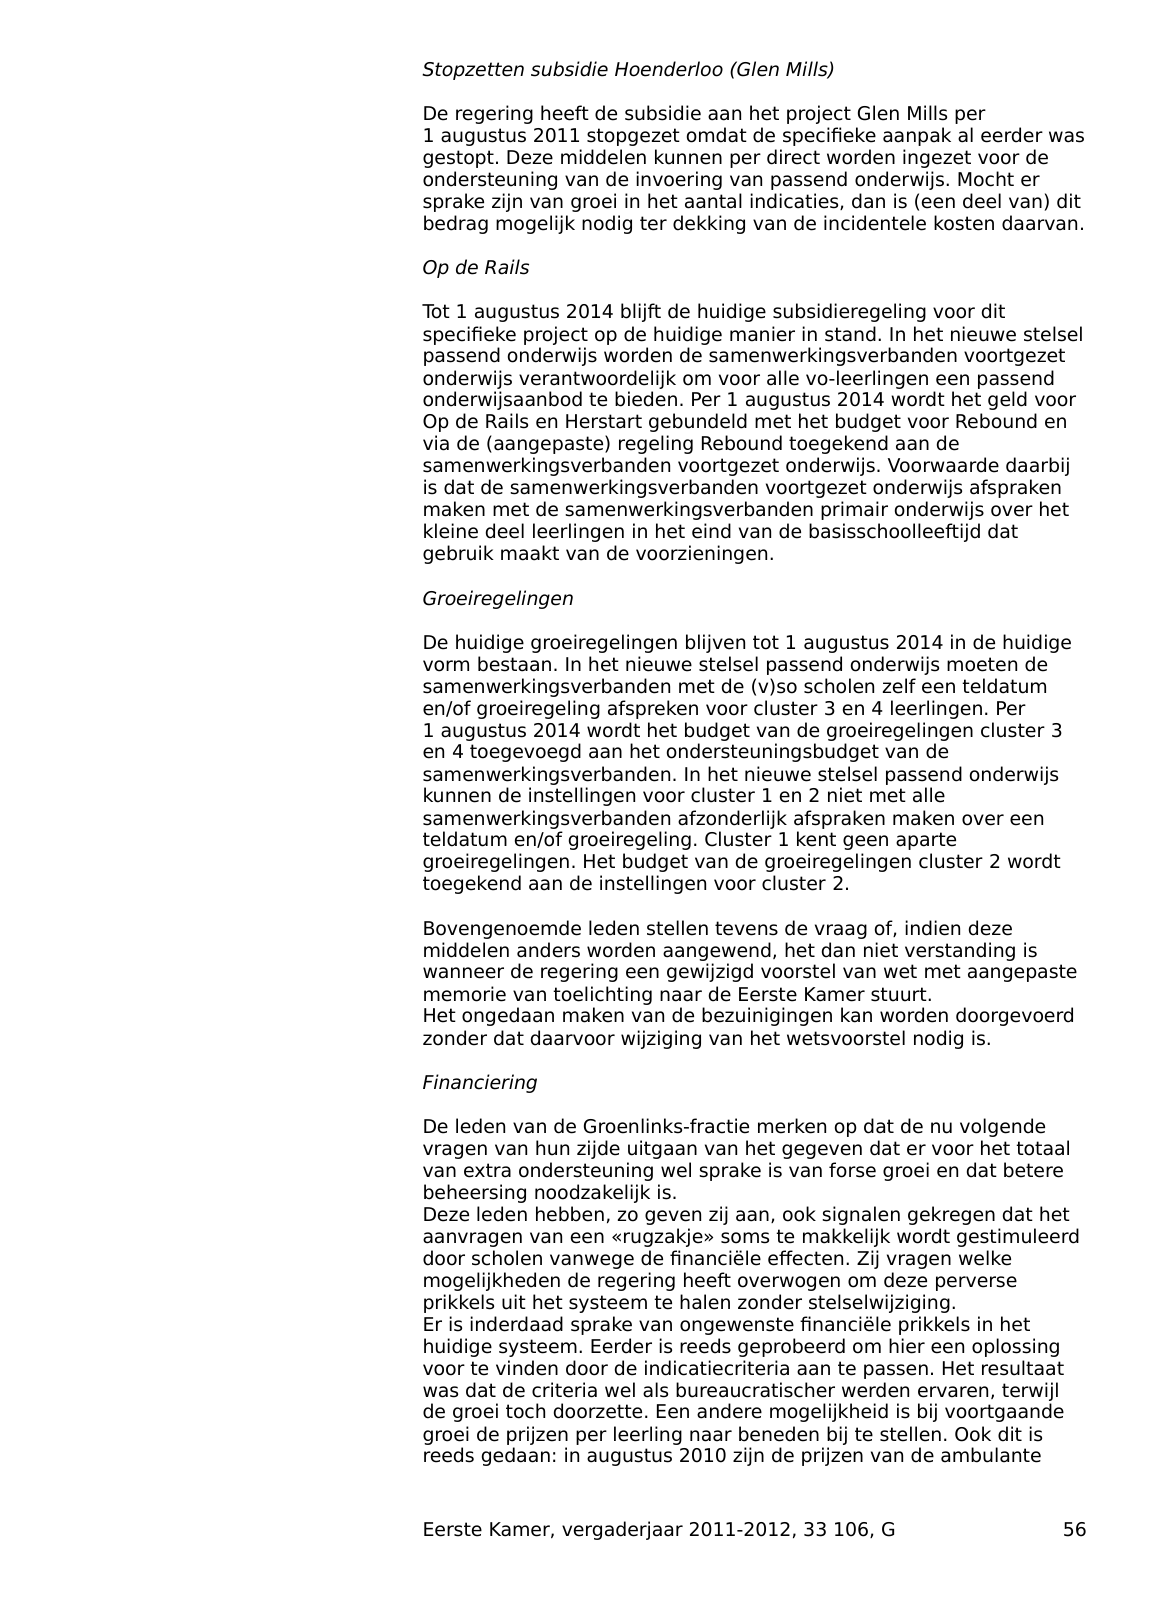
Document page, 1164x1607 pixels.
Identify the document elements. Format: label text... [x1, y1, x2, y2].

subtitle Stopzetten subsidie Hoenderloo (Glen Mills) [422, 59, 1087, 81]
text Het ongedaan maken van de bezuinigingen kan worden doorgevoerd zonder dat daarvoor wijziging van het wetsvoorstel nodig is. [422, 1005, 1087, 1049]
text Tot 1 augustus 2014 blijft de huidige subsidieregeling voor dit specifieke project op de huidige manier in stand. In het nieuwe stelsel passend onderwijs worden de samenwerkingsverbanden voortgezet onderwijs verantwoordelijk om voor alle vo-leerlingen een passend onderwijsaanbod te bieden. Per 1 augustus 2014 wordt het geld voor Op de Rails en Herstart gebundeld met het budget voor Rebound en via de (aangepaste) regeling Rebound toegekend aan de samenwerkingsverbanden voortgezet onderwijs. Voorwaarde daarbij is dat de samenwerkingsverbanden voortgezet onderwijs afspraken maken met de samenwerkingsverbanden primair onderwijs over het kleine deel leerlingen in het eind van de basisschoolleeftijd dat gebruik maakt van de voorzieningen. [422, 301, 1087, 565]
subtitle Financiering [422, 1072, 1087, 1093]
text De huidige groeiregelingen blijven tot 1 augustus 2014 in de huidige vorm bestaan. In het nieuwe stelsel passend onderwijs moeten de samenwerkingsverbanden met de (v)so scholen zelf een teldatum en/of groeiregeling afspreken voor cluster 3 en 4 leerlingen. Per 1 augustus 2014 wordt het budget van de groeiregelingen cluster 3 en 4 toegevoegd aan het ondersteuningsbudget van de samenwerkingsverbanden. In het nieuwe stelsel passend onderwijs kunnen de instellingen voor cluster 1 en 2 niet met alle samenwerkingsverbanden afzonderlijk afspraken maken over een teldatum en/of groeiregeling. Cluster 1 kent geen aparte groeiregelingen. Het budget van de groeiregelingen cluster 2 wordt toegekend aan de instellingen voor cluster 2. [422, 632, 1087, 895]
text Bovengenoemde leden stellen tevens de vraag of, indien deze middelen anders worden aangewend, het dan niet verstanding is wanneer de regering een gewijzigd voorstel van wet met aangepaste memorie van toelichting naar de Eerste Kamer stuurt. [422, 917, 1087, 1005]
text De leden van de Groenlinks-fractie merken op dat de nu volgende vragen van hun zijde uitgaan van het gegeven dat er voor het totaal van extra ondersteuning wel sprake is van forse groei en dat betere beheersing noodzakelijk is. [422, 1116, 1087, 1204]
text Deze leden hebben, zo geven zij aan, ook signalen gekregen dat het aanvragen van een «rugzakje» soms te makkelijk wordt gestimuleerd door scholen vanwege de financiële effecten. Zij vragen welke mogelijkheden de regering heeft overwogen om deze perverse prikkels uit het systeem te halen zonder stelselwijziging. [422, 1204, 1087, 1313]
text Er is inderdaad sprake van ongewenste financiële prikkels in het huidige systeem. Eerder is reeds geprobeerd om hier een oplossing voor te vinden door de indicatiecriteria aan te passen. Het resultaat was dat de criteria wel als bureaucratischer werden ervaren, terwijl de groei toch doorzette. Een andere mogelijkheid is bij voortgaande groei de prijzen per leerling naar beneden bij te stellen. Ook dit is reeds gedaan: in augustus 2010 zijn de prijzen van de ambulante [422, 1313, 1087, 1467]
subtitle Groeiregelingen [422, 587, 1087, 609]
subtitle Op de Rails [422, 257, 1087, 279]
text De regering heeft de subsidie aan het project Glen Mills per 1 augustus 2011 stopgezet omdat de specifieke aanpak al eerder was gestopt. Deze middelen kunnen per direct worden ingezet voor de ondersteuning van de invoering van passend onderwijs. Mocht er sprake zijn van groei in het aantal indicaties, dan is (een deel van) dit bedrag mogelijk nodig ter dekking van de incidentele kosten daarvan. [422, 103, 1087, 235]
